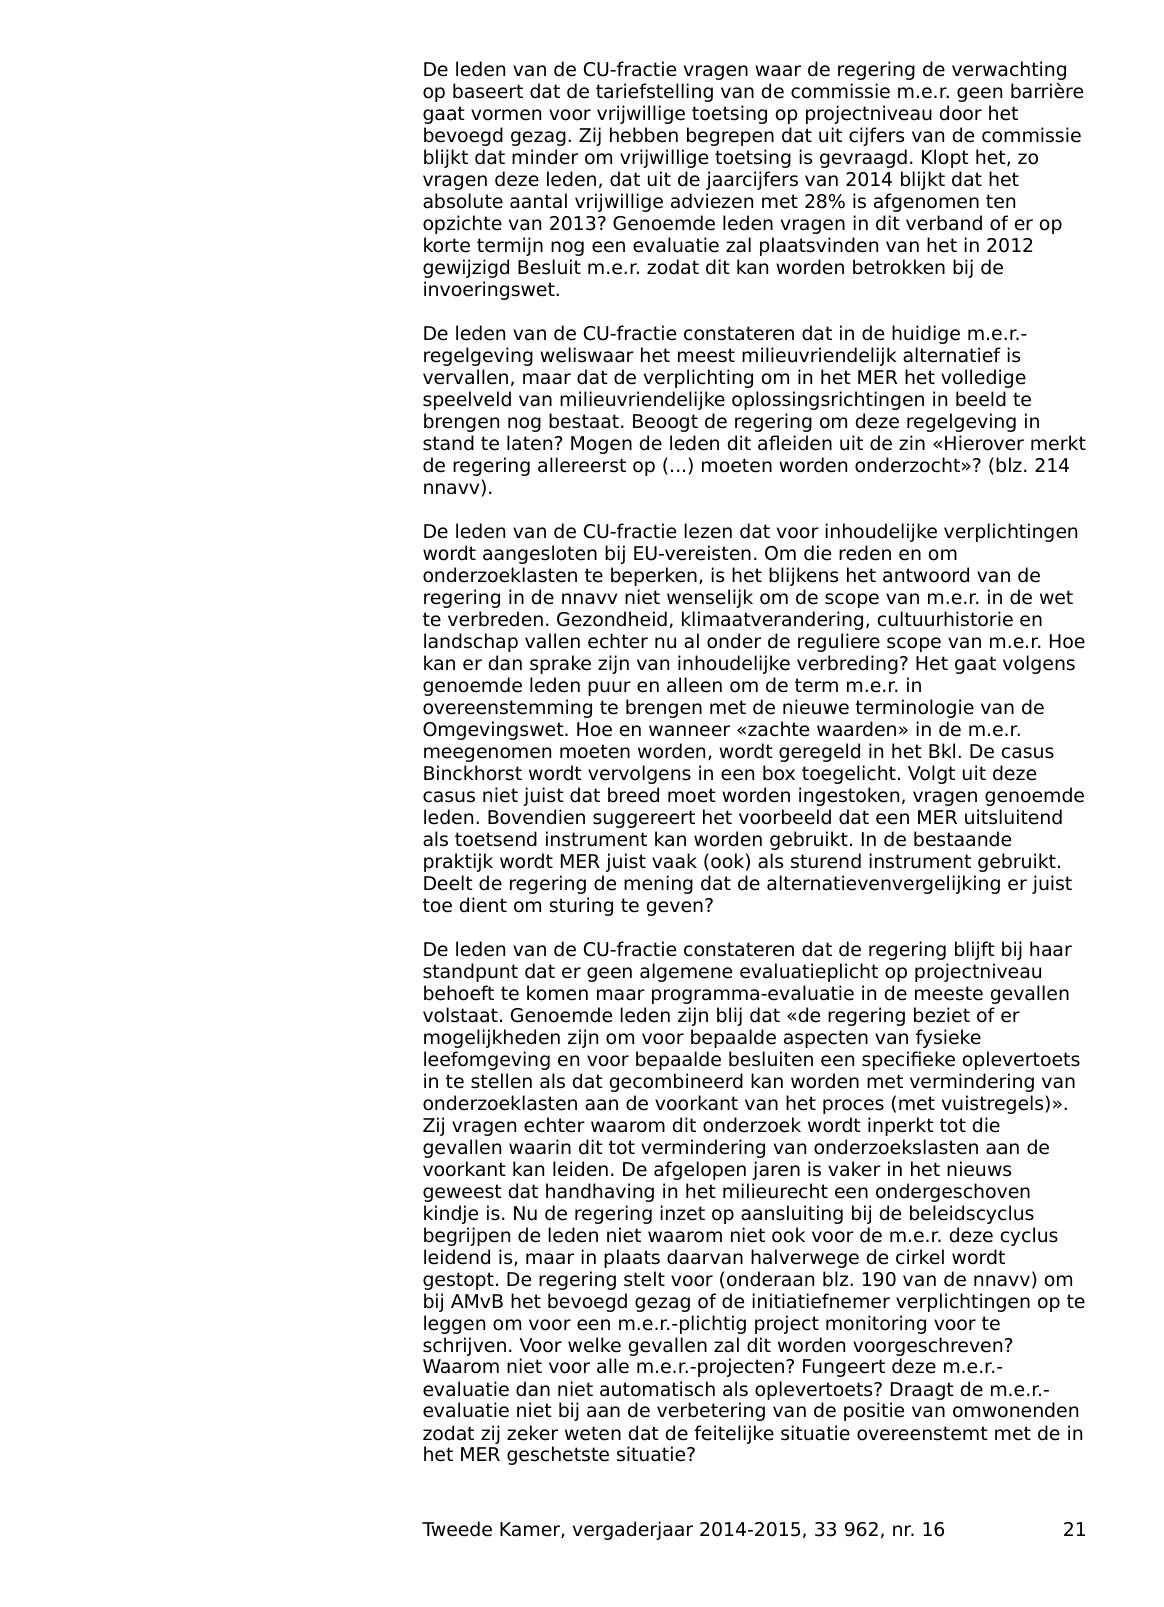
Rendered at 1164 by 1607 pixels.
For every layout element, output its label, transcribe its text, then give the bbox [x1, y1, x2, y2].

text De leden van de CU-fractie constateren dat in de huidige m.e.r.-regelgeving weliswaar het meest milieuvriendelijk alternatief is vervallen, maar dat de verplichting om in het MER het volledige speelveld van milieuvriendelijke oplossingsrichtingen in beeld te brengen nog bestaat. Beoogt de regering om deze regelgeving in stand te laten? Mogen de leden dit afleiden uit de zin «Hierover merkt de regering allereerst op (...) moeten worden onderzocht»? (blz. 214 nnavv). [422, 323, 1087, 499]
text De leden van de CU-fractie vragen waar de regering de verwachting op baseert dat de tariefstelling van de commissie m.e.r. geen barrière gaat vormen voor vrijwillige toetsing op projectniveau door het bevoegd gezag. Zij hebben begrepen dat uit cijfers van de commissie blijkt dat minder om vrijwillige toetsing is gevraagd. Klopt het, zo vragen deze leden, dat uit de jaarcijfers van 2014 blijkt dat het absolute aantal vrijwillige adviezen met 28% is afgenomen ten opzichte van 2013? Genoemde leden vragen in dit verband of er op korte termijn nog een evaluatie zal plaatsvinden van het in 2012 gewijzigd Besluit m.e.r. zodat dit kan worden betrokken bij de invoeringswet. [422, 59, 1087, 301]
text De leden van de CU-fractie lezen dat voor inhoudelijke verplichtingen wordt aangesloten bij EU-vereisten. Om die reden en om onderzoeklasten te beperken, is het blijkens het antwoord van de regering in de nnavv niet wenselijk om de scope van m.e.r. in de wet te verbreden. Gezondheid, klimaatverandering, cultuurhistorie en landschap vallen echter nu al onder de reguliere scope van m.e.r. Hoe kan er dan sprake zijn van inhoudelijke verbreding? Het gaat volgens genoemde leden puur en alleen om de term m.e.r. in overeenstemming te brengen met de nieuwe terminologie van de Omgevingswet. Hoe en wanneer «zachte waarden» in de m.e.r. meegenomen moeten worden, wordt geregeld in het Bkl. De casus Binckhorst wordt vervolgens in een box toegelicht. Volgt uit deze casus niet juist dat breed moet worden ingestoken, vragen genoemde leden. Bovendien suggereert het voorbeeld dat een MER uitsluitend als toetsend instrument kan worden gebruikt. In de bestaande praktijk wordt MER juist vaak (ook) als sturend instrument gebruikt. Deelt de regering de mening dat de alternatievenvergelijking er juist toe dient om sturing te geven? [422, 521, 1087, 917]
text De leden van de CU-fractie constateren dat de regering blijft bij haar standpunt dat er geen algemene evaluatieplicht op projectniveau behoeft te komen maar programma-evaluatie in de meeste gevallen volstaat. Genoemde leden zijn blij dat «de regering beziet of er mogelijkheden zijn om voor bepaalde aspecten van fysieke leefomgeving en voor bepaalde besluiten een specifieke oplevertoets in te stellen als dat gecombineerd kan worden met vermindering van onderzoeklasten aan de voorkant van het proces (met vuistregels)». Zij vragen echter waarom dit onderzoek wordt inperkt tot die gevallen waarin dit tot vermindering van onderzoekslasten aan de voorkant kan leiden. De afgelopen jaren is vaker in het nieuws geweest dat handhaving in het milieurecht een ondergeschoven kindje is. Nu de regering inzet op aansluiting bij de beleidscyclus begrijpen de leden niet waarom niet ook voor de m.e.r. deze cyclus leidend is, maar in plaats daarvan halverwege de cirkel wordt gestopt. De regering stelt voor (onderaan blz. 190 van de nnavv) om bij AMvB het bevoegd gezag of de initiatiefnemer verplichtingen op te leggen om voor een m.e.r.-plichtig project monitoring voor te schrijven. Voor welke gevallen zal dit worden voorgeschreven? Waarom niet voor alle m.e.r.-projecten? Fungeert deze m.e.r.-evaluatie dan niet automatisch als oplevertoets? Draagt de m.e.r.-evaluatie niet bij aan de verbetering van de positie van omwonenden zodat zij zeker weten dat de feitelijke situatie overeenstemt met de in het MER geschetste situatie? [422, 939, 1087, 1466]
